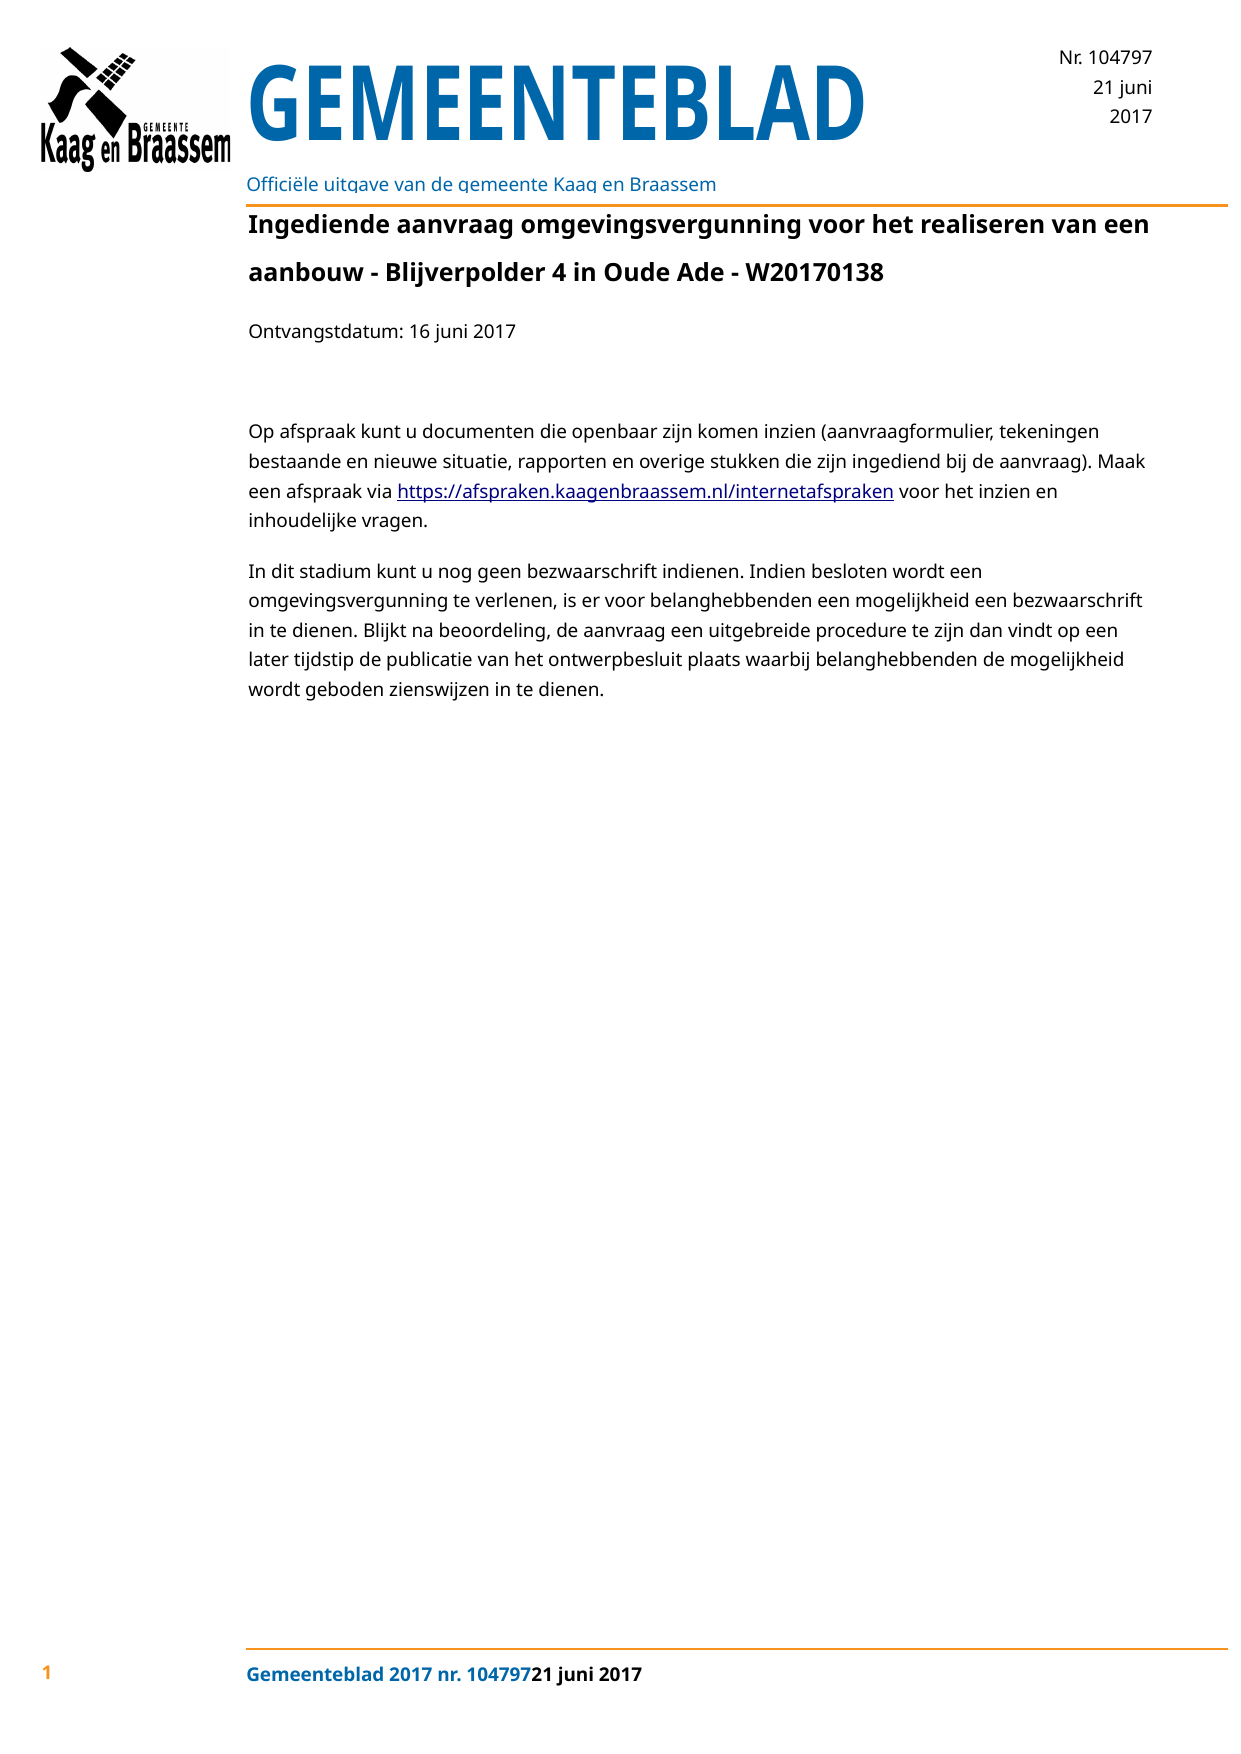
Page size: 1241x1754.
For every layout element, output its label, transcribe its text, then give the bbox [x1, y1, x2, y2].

picture [41, 47, 231, 172]
text In dit stadium kunt u nog geen bezwaarschrift indienen. Indien besloten wordt een omgevingsvergunning te verlenen, is er voor belanghebbenden een mogelijkheid een bezwaarschrift in te dienen. Blijkt na beoordeling, de aanvraag een uitgebreide procedure te zijn dan vindt op een later tijdstip de publicatie van het ontwerpbesluit plaats waarbij belanghebbenden de mogelijkheid wordt geboden zienswijzen in te dienen. [248, 558, 1152, 702]
text Ontvangstdatum: 16 juni 2017 [248, 318, 1152, 344]
text Ingediende aanvraag omgevingsvergunning voor het realiseren van een aanbouw - Blijverpolder 4 in Oude Ade - W20170138 [248, 207, 1152, 288]
text Op afspraak kunt u documenten die openbaar zijn komen inzien (aanvraagformulier, tekeningen bestaande en nieuwe situatie, rapporten en overige stukken die zijn ingediend bij de aanvraag). Maak een afspraak via https://afspraken.kaagenbraassem.nl/internetafspraken voor het inzien en inhoudelijke vragen. [248, 419, 1152, 533]
